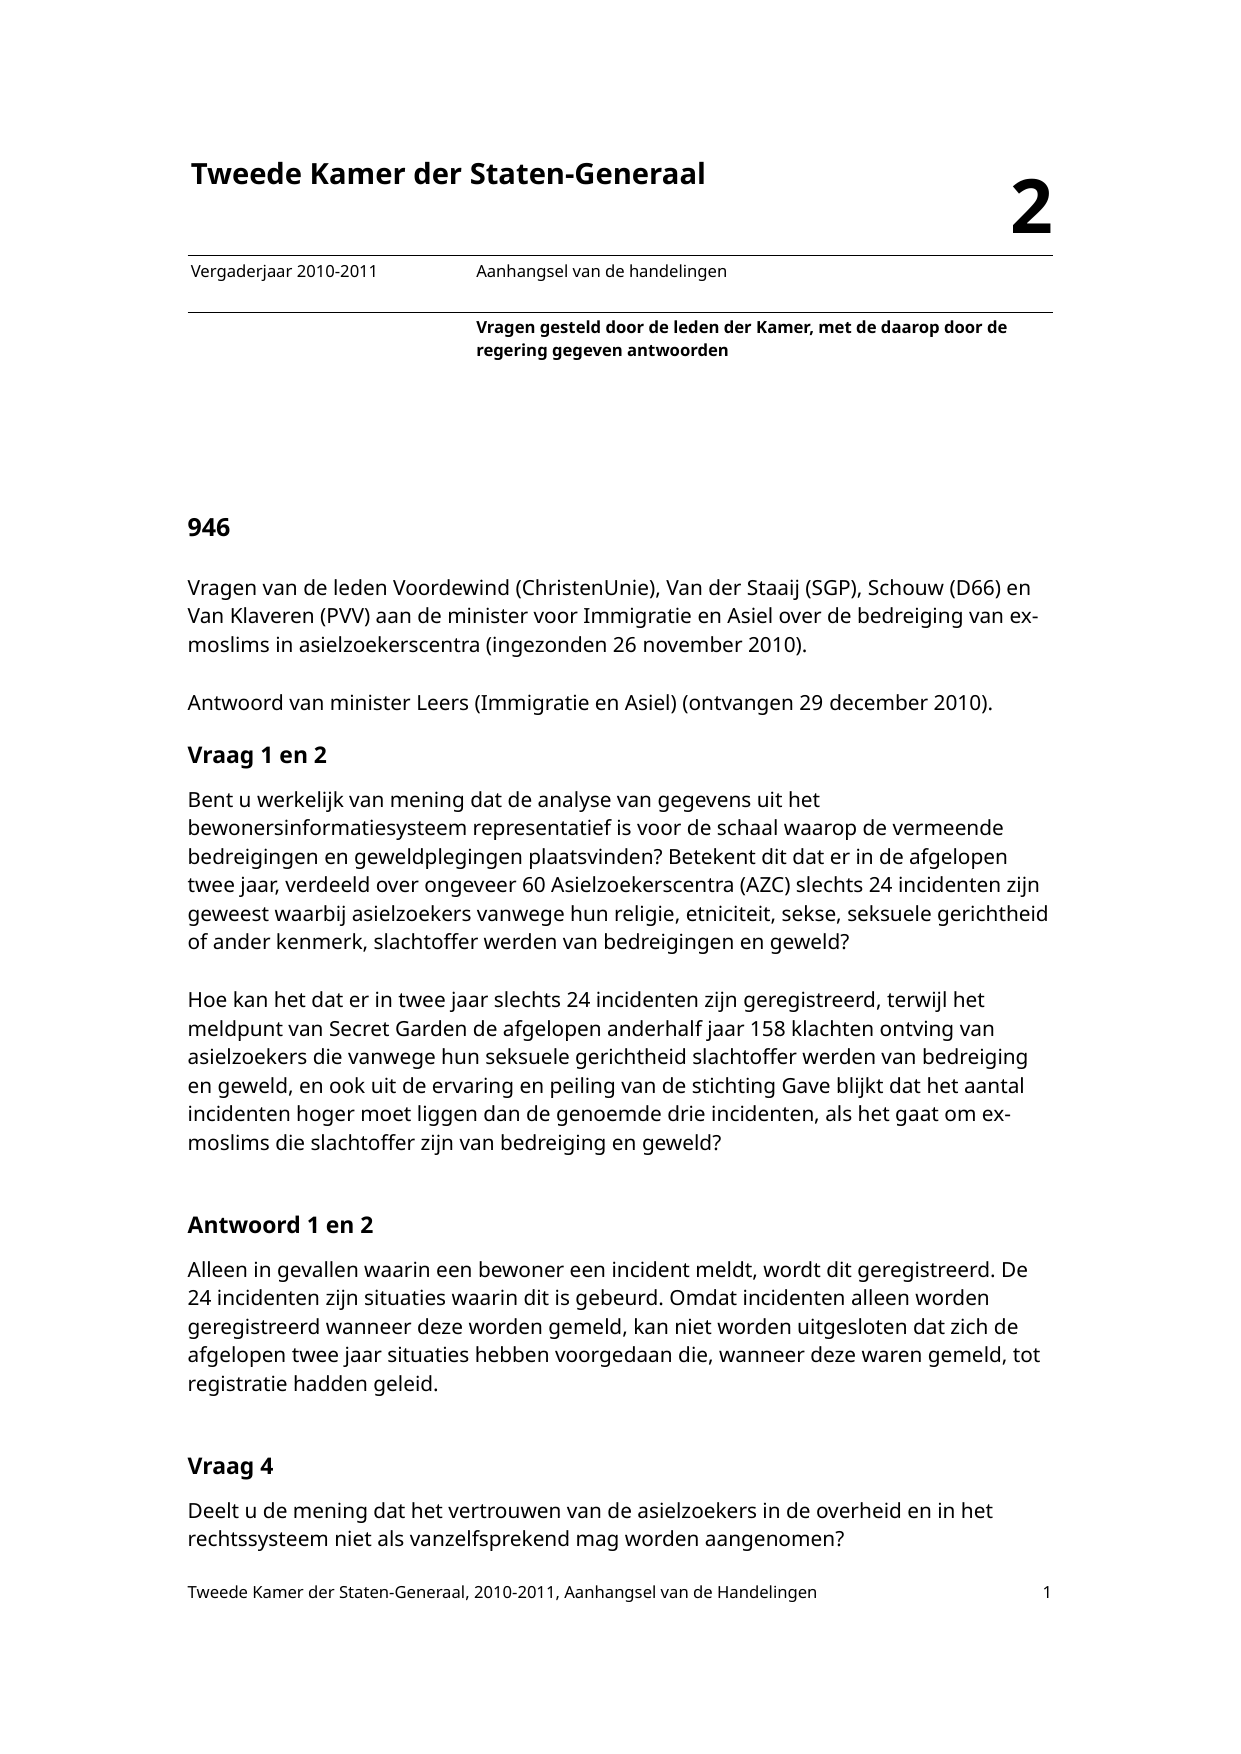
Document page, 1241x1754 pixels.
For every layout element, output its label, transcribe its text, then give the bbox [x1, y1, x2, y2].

table_header 2 [880, 150, 1053, 255]
subtitle Vraag 1 en 2 [187, 739, 1053, 770]
text Vragen van de leden Voordewind (ChristenUnie), Van der Staaij (SGP), Schouw (D66) en Van Klaveren (PVV) aan de minister voor Immigratie en Asiel over de bedreiging van ex-moslims in asielzoekerscentra (ingezonden 26 november 2010). [187, 573, 1053, 658]
text Deelt u de mening dat het vertrouwen van de asielzoekers in de overheid en in het rechtssysteem niet als vanzelfsprekend mag worden aangenomen? [187, 1496, 1053, 1553]
table_cell Vragen gesteld door de leden der Kamer, met de daarop door de regering gegeven antwoorden [473, 313, 1053, 361]
text Bent u werkelijk van mening dat de analyse van gegevens uit het bewonersinformatiesysteem representatief is voor de schaal waarop de vermeende bedreigingen en geweldplegingen plaatsvinden? Betekent dit dat er in de afgelopen twee jaar, verdeeld over ongeveer 60 Asielzoekerscentra (AZC) slechts 24 incidenten zijn geweest waarbij asielzoekers vanwege hun religie, etniciteit, sekse, seksuele gerichtheid of ander kenmerk, slachtoffer werden van bedreigingen en geweld? [187, 785, 1053, 956]
table_header Tweede Kamer der Staten-Generaal [188, 150, 879, 255]
text Antwoord van minister Leers (Immigratie en Asiel) (ontvangen 29 december 2010). [187, 688, 1053, 716]
subtitle Vraag 4 [187, 1450, 1053, 1481]
text Hoe kan het dat er in twee jaar slechts 24 incidenten zijn geregistreerd, terwijl het meldpunt van Secret Garden de afgelopen anderhalf jaar 158 klachten ontving van asielzoekers die vanwege hun seksuele gerichtheid slachtoffer werden van bedreiging en geweld, en ook uit de ervaring en peiling van de stichting Gave blijkt dat het aantal incidenten hoger moet liggen dan de genoemde drie incidenten, als het gaat om ex-moslims die slachtoffer zijn van bedreiging en geweld? [187, 986, 1053, 1156]
table_cell Vergaderjaar 2010-2011 [188, 256, 473, 312]
text 946 [187, 509, 1053, 543]
text Alleen in gevallen waarin een bewoner een incident meldt, wordt dit geregistreerd. De 24 incidenten zijn situaties waarin dit is gebeurd. Omdat incidenten alleen worden geregistreerd wanneer deze worden gemeld, kan niet worden uitgesloten dat zich de afgelopen twee jaar situaties hebben voorgedaan die, wanneer deze waren gemeld, tot registratie hadden geleid. [187, 1255, 1053, 1397]
subtitle Antwoord 1 en 2 [187, 1209, 1053, 1240]
table_cell Aanhangsel van de handelingen [473, 256, 1053, 312]
table_cell [188, 313, 473, 361]
